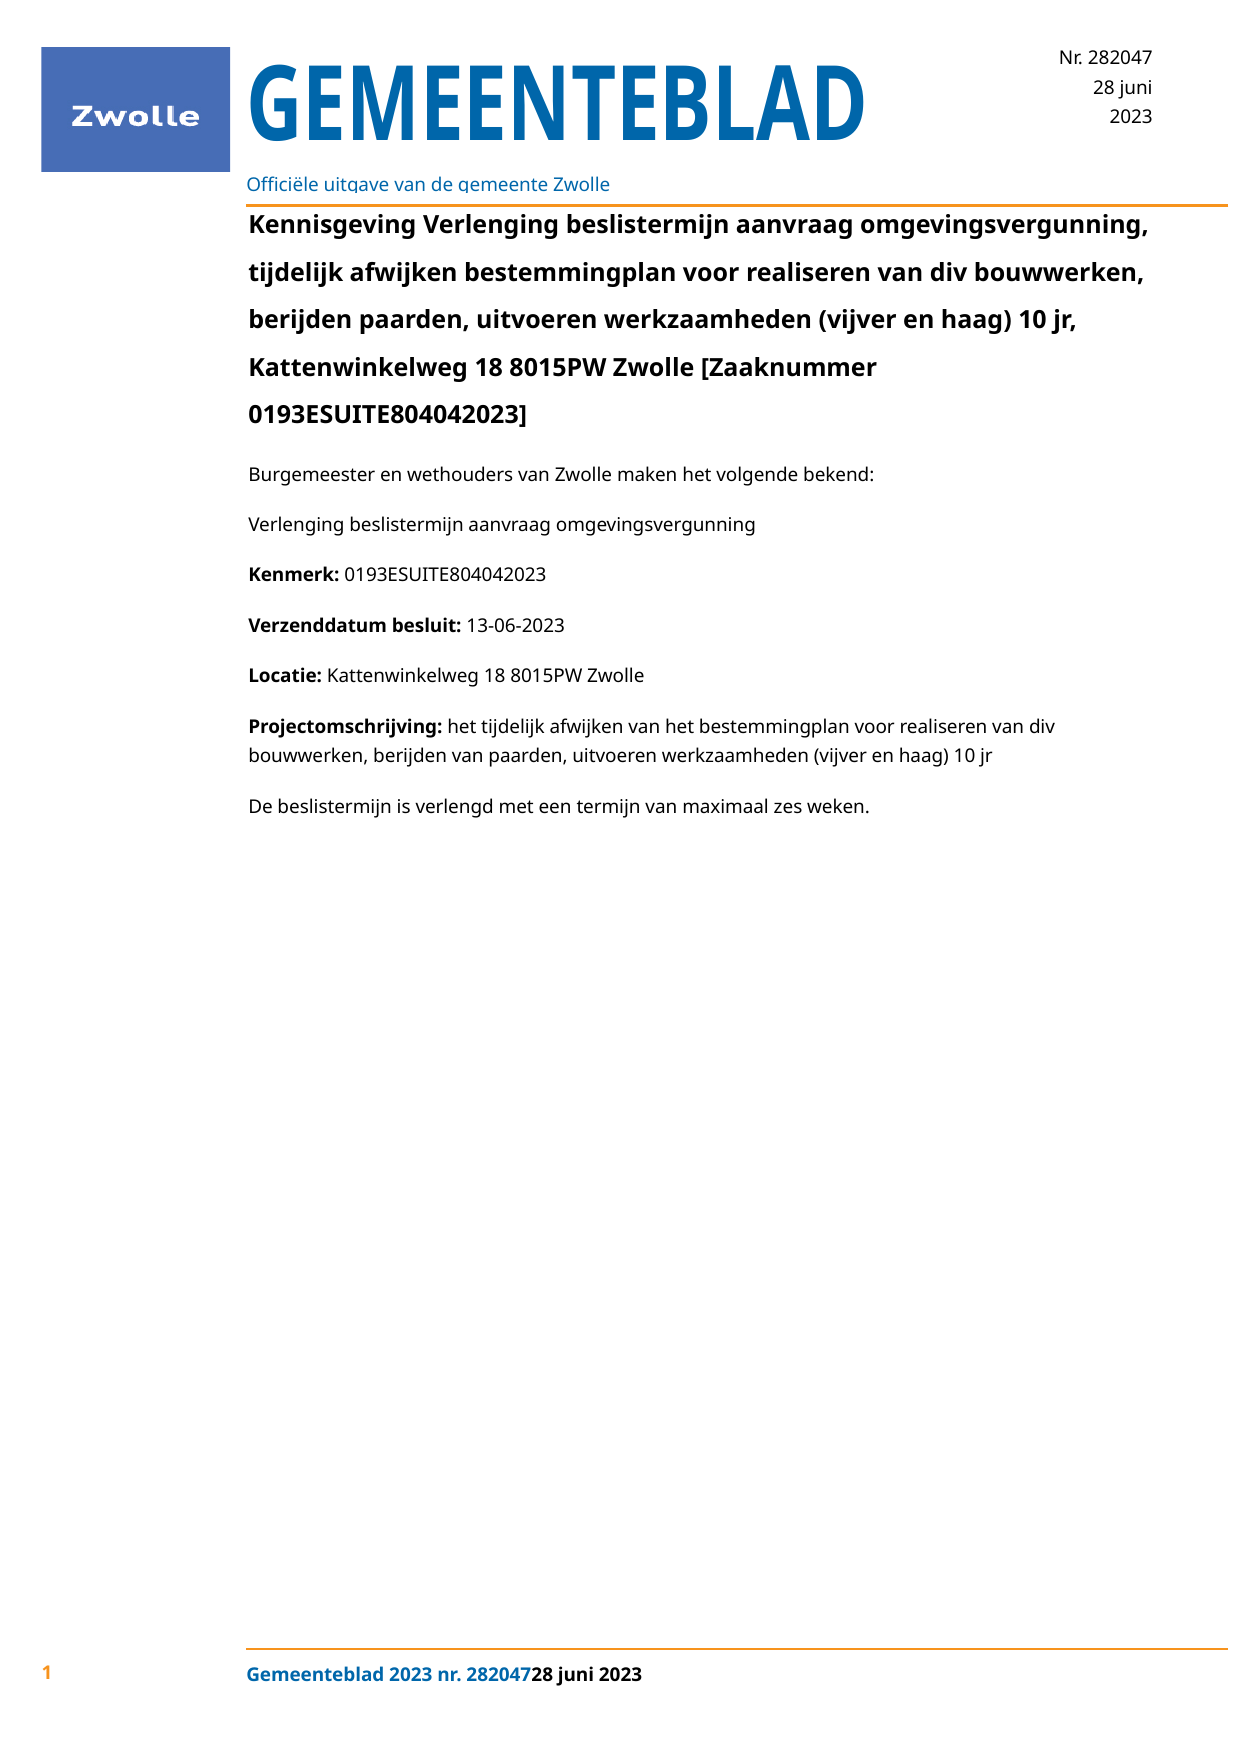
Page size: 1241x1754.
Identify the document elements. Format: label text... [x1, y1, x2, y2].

text Projectomschrijving: het tijdelijk afwijken van het bestemmingplan voor realiseren van div bouwwerken, berijden van paarden, uitvoeren werkzaamheden (vijver en haag) 10 jr [248, 713, 1152, 768]
text Verzenddatum besluit: 13-06-2023 [248, 612, 1152, 638]
text Verlenging beslistermijn aanvraag omgevingsvergunning [248, 511, 1152, 537]
text Kenmerk: 0193ESUITE804042023 [248, 562, 1152, 587]
text De beslistermijn is verlengd met een termijn van maximaal zes weken. [248, 793, 1152, 818]
picture [41, 47, 231, 172]
text Kennisgeving Verlenging beslistermijn aanvraag omgevingsvergunning, tijdelijk afwijken bestemmingplan voor realiseren van div bouwwerken, berijden paarden, uitvoeren werkzaamheden (vijver en haag) 10 jr, Kattenwinkelweg 18 8015PW Zwolle [Zaaknummer 0193ESUITE804042023] [248, 207, 1152, 431]
text Locatie: Kattenwinkelweg 18 8015PW Zwolle [248, 662, 1152, 688]
text Burgemeester en wethouders van Zwolle maken het volgende bekend: [248, 461, 1152, 486]
